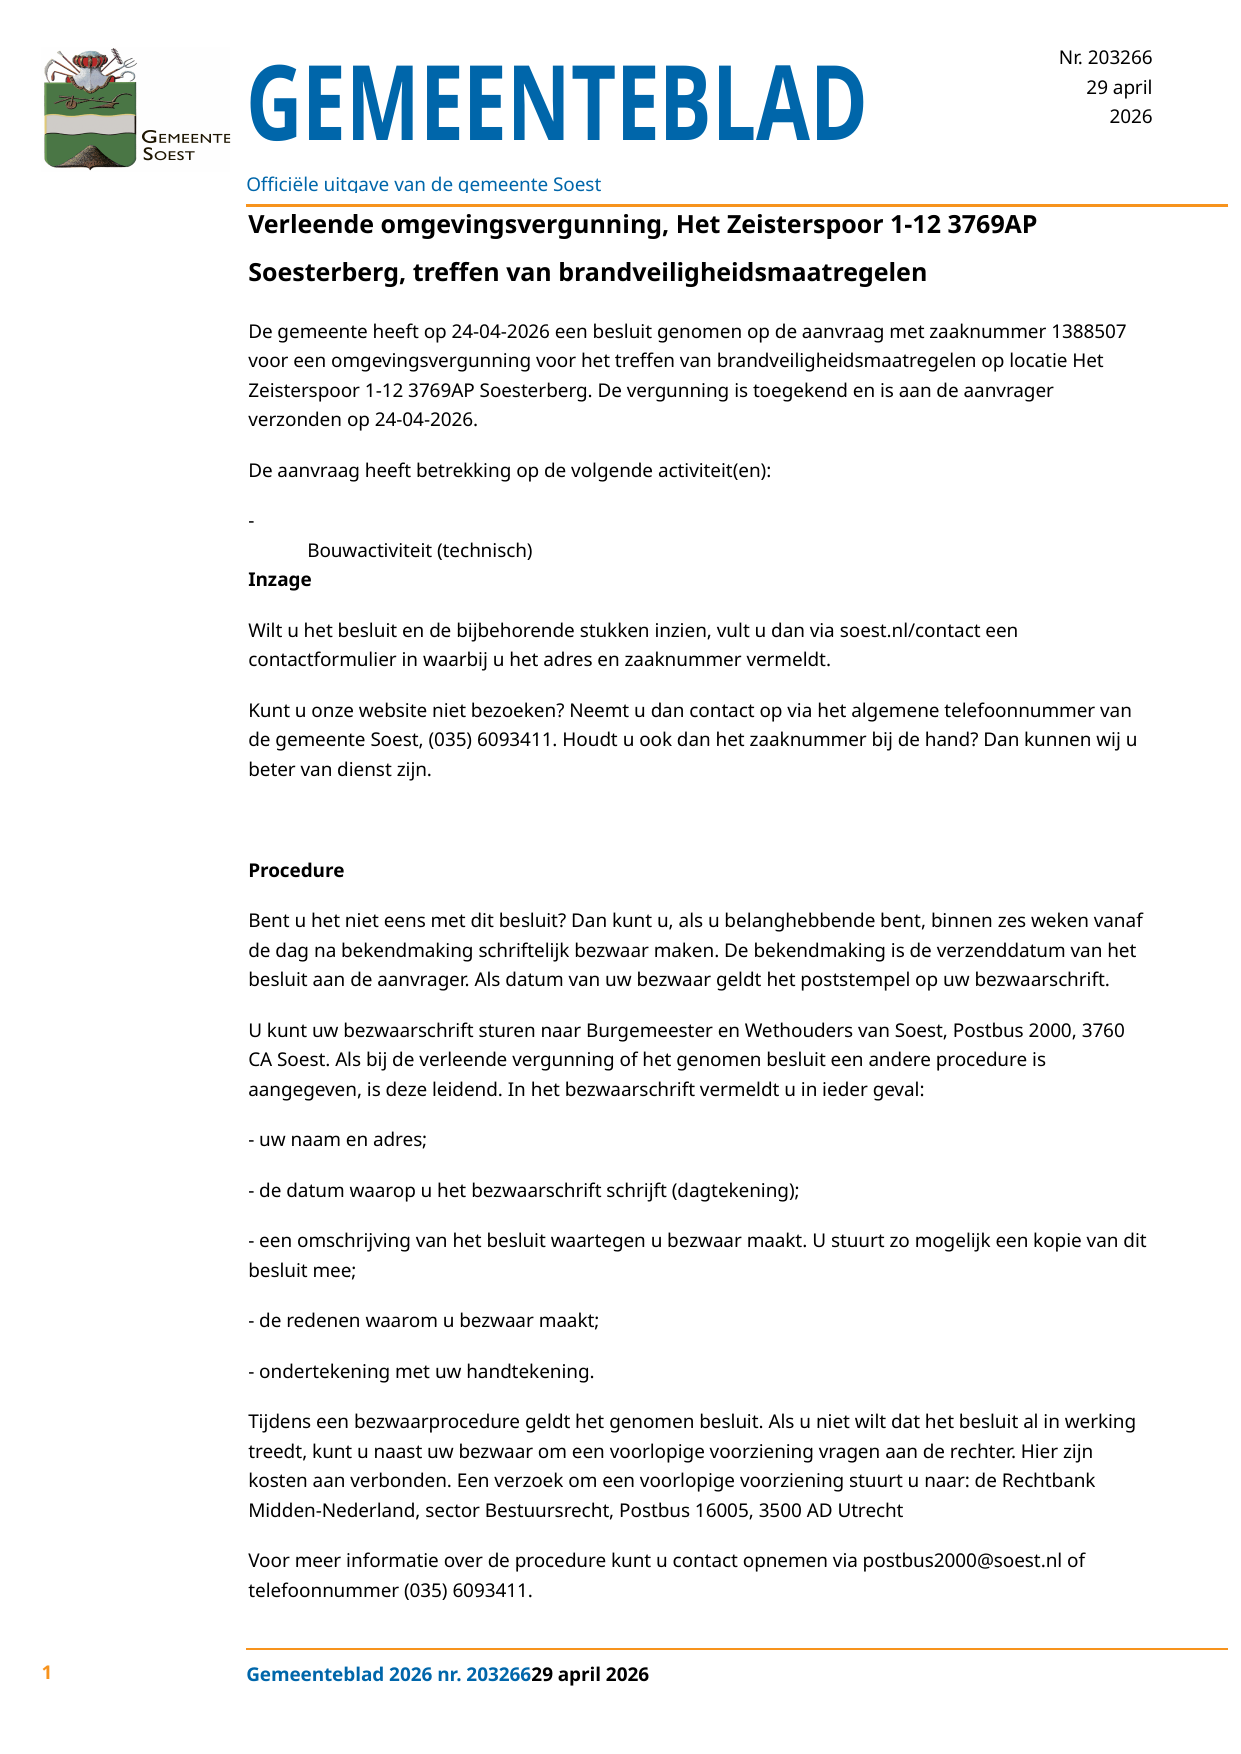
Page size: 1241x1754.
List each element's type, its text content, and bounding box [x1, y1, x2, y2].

text De gemeente heeft op 24-04-2026 een besluit genomen op de aanvraag met zaaknummer 1388507 voor een omgevingsvergunning voor het treffen van brandveiligheidsmaatregelen op locatie Het Zeisterspoor 1-12 3769AP Soesterberg. De vergunning is toegekend en is aan de aanvrager verzonden op 24-04-2026. [248, 318, 1152, 432]
text Verleende omgevingsvergunning, Het Zeisterspoor 1-12 3769AP Soesterberg, treffen van brandveiligheidsmaatregelen [248, 207, 1152, 288]
text Inzage [248, 567, 1152, 592]
text Procedure [248, 857, 1152, 883]
text U kunt uw bezwaarschrift sturen naar Burgemeester en Wethouders van Soest, Postbus 2000, 3760 CA Soest. Als bij de verleende vergunning of het genomen besluit een andere procedure is aangegeven, is deze leidend. In het bezwaarschrift vermeldt u in ieder geval: [248, 1017, 1152, 1102]
text De aanvraag heeft betrekking op de volgende activiteit(en): [248, 457, 1152, 483]
picture [41, 47, 231, 172]
text Bent u het niet eens met dit besluit? Dan kunt u, als u belanghebbende bent, binnen zes weken vanaf de dag na bekendmaking schriftelijk bezwaar maken. De bekendmaking is de verzenddatum van het besluit aan de aanvrager. Als datum van uw bezwaar geldt het poststempel op uw bezwaarschrift. [248, 907, 1152, 992]
text Tijdens een bezwaarprocedure geldt het genomen besluit. Als u niet wilt dat het besluit al in werking treedt, kunt u naast uw bezwaar om een voorlopige voorziening vragen aan de rechter. Hier zijn kosten aan verbonden. Een verzoek om een voorlopige voorziening stuurt u naar: de Rechtbank Midden-Nederland, sector Bestuursrecht, Postbus 16005, 3500 AD Utrecht [248, 1408, 1152, 1523]
text - een omschrijving van het besluit waartegen u bezwaar maakt. U stuurt zo mogelijk een kopie van dit besluit mee; [248, 1227, 1152, 1283]
text Kunt u onze website niet bezoeken? Neemt u dan contact op via het algemene telefoonnummer van de gemeente Soest, (035) 6093411. Houdt u ook dan het zaaknummer bij de hand? Dan kunnen wij u beter van dienst zijn. [248, 697, 1152, 782]
text Wilt u het besluit en de bijbehorende stukken inzien, vult u dan via soest.nl/contact een contactformulier in waarbij u het adres en zaaknummer vermeldt. [248, 617, 1152, 672]
text - de datum waarop u het bezwaarschrift schrijft (dagtekening); [248, 1177, 1152, 1203]
text - ondertekening met uw handtekening. [248, 1358, 1152, 1384]
text - de redenen waarom u bezwaar maakt; [248, 1307, 1152, 1333]
text - uw naam en adres; [248, 1127, 1152, 1152]
text Voor meer informatie over de procedure kunt u contact opnemen via postbus2000@soest.nl of telefoonnummer (035) 6093411. [248, 1547, 1152, 1603]
list Bouwactiviteit (technisch) [248, 537, 1152, 563]
